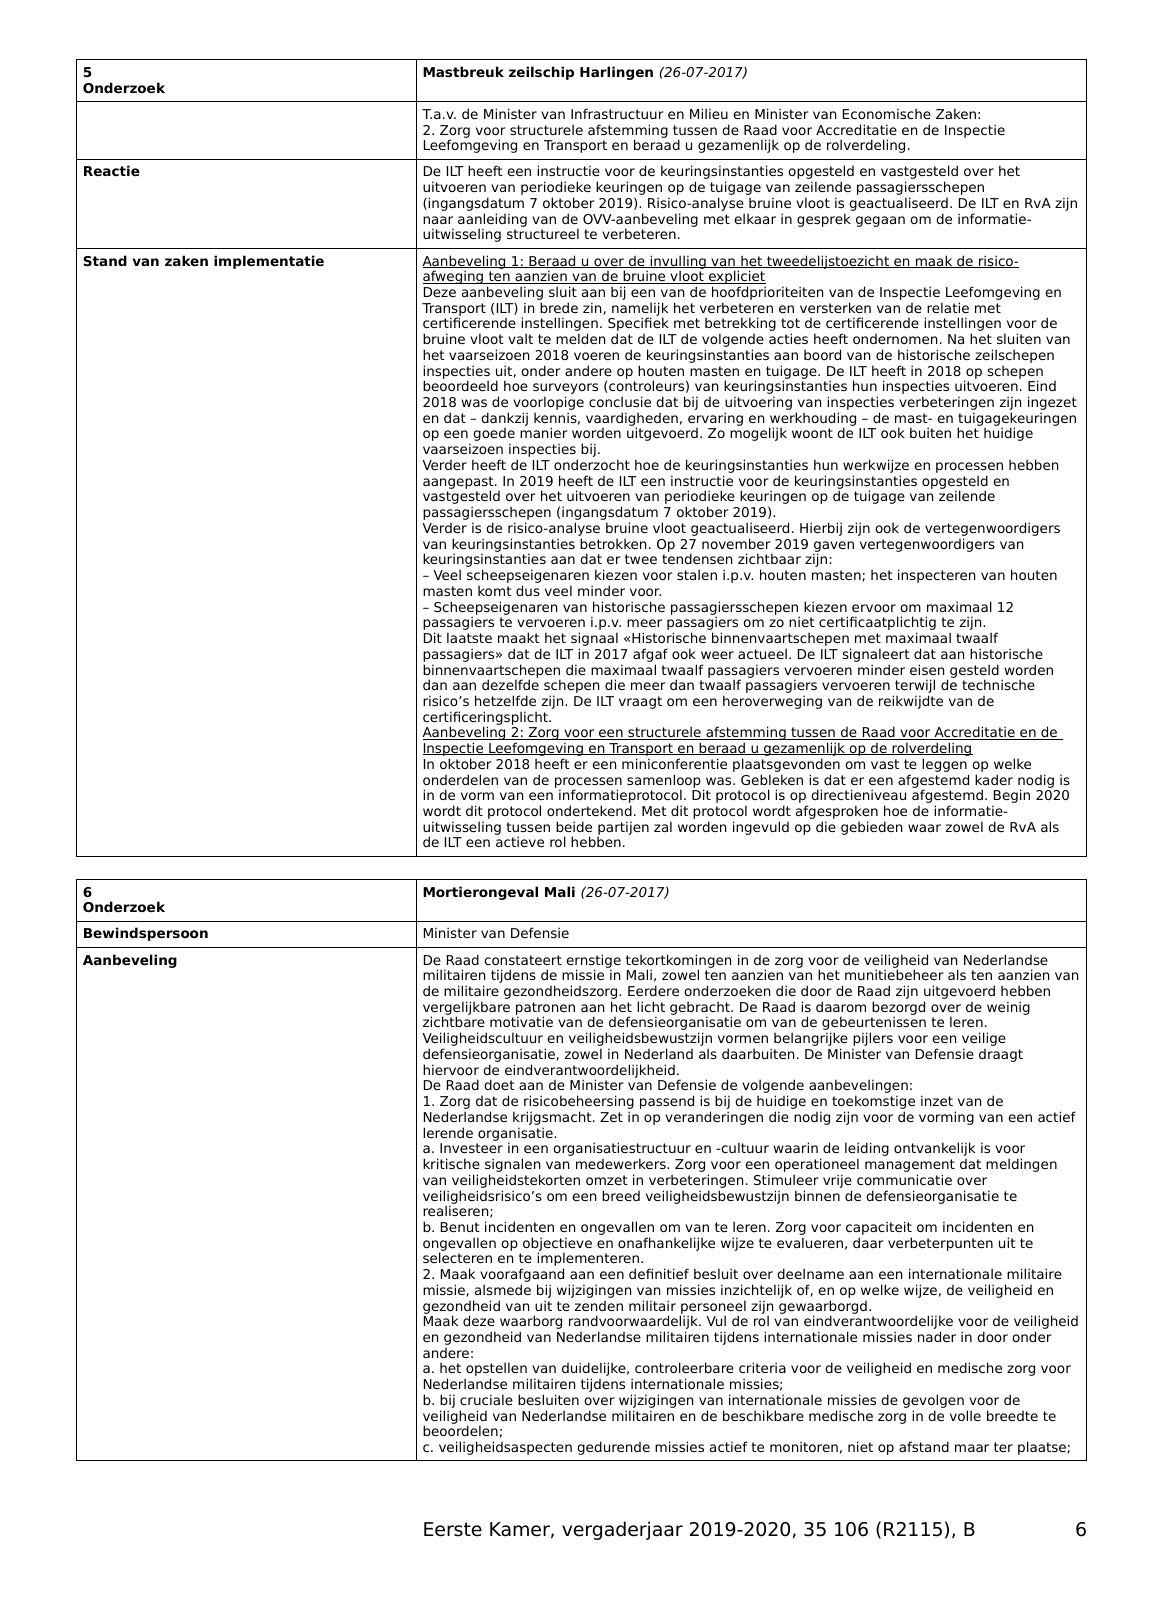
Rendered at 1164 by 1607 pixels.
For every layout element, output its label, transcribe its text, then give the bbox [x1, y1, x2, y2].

table_cell T.a.v. de Minister van Infrastructuur en Milieu en Minister van Economische Zaken: 2. Zorg voor structurele afstemming tussen de Raad voor Accreditatie en de Inspectie Leefomgeving en Transport en beraad u gezamenlijk op de rolverdeling. [417, 102, 1086, 158]
table_header Mortierongeval Mali (26-07-2017) [417, 880, 1086, 921]
table_header 5 Onderzoek [77, 60, 416, 101]
table_cell Aanbeveling [77, 948, 416, 1460]
table_cell De Raad constateert ernstige tekortkomingen in de zorg voor de veiligheid van Nederlandse militairen tijdens de missie in Mali, zowel ten aanzien van het munitiebeheer als ten aanzien van de militaire gezondheidszorg. Eerdere onderzoeken die door de Raad zijn uitgevoerd hebben vergelijkbare patronen aan het licht gebracht. De Raad is daarom bezorgd over de weinig zichtbare motivatie van de defensieorganisatie om van de gebeurtenissen te leren. Veiligheidscultuur en veiligheidsbewustzijn vormen belangrijke pijlers voor een veilige defensieorganisatie, zowel in Nederland als daarbuiten. De Minister van Defensie draagt hiervoor de eindverantwoordelijkheid. De Raad doet aan de Minister van Defensie de volgende aanbevelingen: 1. Zorg dat de risicobeheersing passend is bij de huidige en toekomstige inzet van de Nederlandse krijgsmacht. Zet in op veranderingen die nodig zijn voor de vorming van een actief lerende organisatie. a. Investeer in een organisatiestructuur en -cultuur waarin de leiding ontvankelijk is voor kritische signalen van medewerkers. Zorg voor een operationeel management dat meldingen van veiligheidstekorten omzet in verbeteringen. Stimuleer vrije communicatie over veiligheidsrisico’s om een breed veiligheidsbewustzijn binnen de defensieorganisatie te realiseren; b. Benut incidenten en ongevallen om van te leren. Zorg voor capaciteit om incidenten en ongevallen op objectieve en onafhankelijke wijze te evalueren, daar verbeterpunten uit te selecteren en te implementeren. 2. Maak voorafgaand aan een definitief besluit over deelname aan een internationale militaire missie, alsmede bij wijzigingen van missies inzichtelijk of, en op welke wijze, de veiligheid en gezondheid van uit te zenden militair personeel zijn gewaarborgd. Maak deze waarborg randvoorwaardelijk. Vul de rol van eindverantwoordelijke voor de veiligheid en gezondheid van Nederlandse militairen tijdens internationale missies nader in door onder andere: a. het opstellen van duidelijke, controleerbare criteria voor de veiligheid en medische zorg voor Nederlandse militairen tijdens internationale missies; b. bij cruciale besluiten over wijzigingen van internationale missies de gevolgen voor de veiligheid van Nederlandse militairen en de beschikbare medische zorg in de volle breedte te beoordelen; c. veiligheidsaspecten gedurende missies actief te monitoren, niet op afstand maar ter plaatse; [417, 948, 1086, 1460]
table_cell [77, 102, 416, 158]
table_header 6 Onderzoek [77, 880, 416, 921]
table_cell Bewindspersoon [77, 922, 416, 947]
table_cell Stand van zaken implementatie [77, 249, 416, 856]
table_header Mastbreuk zeilschip Harlingen (26-07-2017) [417, 60, 1086, 101]
table_cell Reactie [77, 160, 416, 248]
table_cell Aanbeveling 1: Beraad u over de invulling van het tweedelijstoezicht en maak de risico-afweging ten aanzien van de bruine vloot expliciet Deze aanbeveling sluit aan bij een van de hoofdprioriteiten van de Inspectie Leefomgeving en Transport (ILT) in brede zin, namelijk het verbeteren en versterken van de relatie met certificerende instellingen. Specifiek met betrekking tot de certificerende instellingen voor de bruine vloot valt te melden dat de ILT de volgende acties heeft ondernomen. Na het sluiten van het vaarseizoen 2018 voeren de keuringsinstanties aan boord van de historische zeilschepen inspecties uit, onder andere op houten masten en tuigage. De ILT heeft in 2018 op schepen beoordeeld hoe surveyors (controleurs) van keuringsinstanties hun inspecties uitvoeren. Eind 2018 was de voorlopige conclusie dat bij de uitvoering van inspecties verbeteringen zijn ingezet en dat – dankzij kennis, vaardigheden, ervaring en werkhouding – de mast- en tuigagekeuringen op een goede manier worden uitgevoerd. Zo mogelijk woont de ILT ook buiten het huidige vaarseizoen inspecties bij. Verder heeft de ILT onderzocht hoe de keuringsinstanties hun werkwijze en processen hebben aangepast. In 2019 heeft de ILT een instructie voor de keuringsinstanties opgesteld en vastgesteld over het uitvoeren van periodieke keuringen op de tuigage van zeilende passagiersschepen (ingangsdatum 7 oktober 2019). Verder is de risico-analyse bruine vloot geactualiseerd. Hierbij zijn ook de vertegenwoordigers van keuringsinstanties betrokken. Op 27 november 2019 gaven vertegenwoordigers van keuringsinstanties aan dat er twee tendensen zichtbaar zijn: – Veel scheepseigenaren kiezen voor stalen i.p.v. houten masten; het inspecteren van houten masten komt dus veel minder voor. – Scheepseigenaren van historische passagiersschepen kiezen ervoor om maximaal 12 passagiers te vervoeren i.p.v. meer passagiers om zo niet certificaatplichtig te zijn. Dit laatste maakt het signaal «Historische binnenvaartschepen met maximaal twaalf passagiers» dat de ILT in 2017 afgaf ook weer actueel. De ILT signaleert dat aan historische binnenvaartschepen die maximaal twaalf passagiers vervoeren minder eisen gesteld worden dan aan dezelfde schepen die meer dan twaalf passagiers vervoeren terwijl de technische risico’s hetzelfde zijn. De ILT vraagt om een heroverweging van de reikwijdte van de certificeringsplicht. Aanbeveling 2: Zorg voor een structurele afstemming tussen de Raad voor Accreditatie en de Inspectie Leefomgeving en Transport en beraad u gezamenlijk op de rolverdeling In oktober 2018 heeft er een miniconferentie plaatsgevonden om vast te leggen op welke onderdelen van de processen samenloop was. Gebleken is dat er een afgestemd kader nodig is in de vorm van een informatieprotocol. Dit protocol is op directieniveau afgestemd. Begin 2020 wordt dit protocol ondertekend. Met dit protocol wordt afgesproken hoe de informatie-uitwisseling tussen beide partijen zal worden ingevuld op die gebieden waar zowel de RvA als de ILT een actieve rol hebben. [417, 249, 1086, 856]
table_cell De ILT heeft een instructie voor de keuringsinstanties opgesteld en vastgesteld over het uitvoeren van periodieke keuringen op de tuigage van zeilende passagiersschepen (ingangsdatum 7 oktober 2019). Risico-analyse bruine vloot is geactualiseerd. De ILT en RvA zijn naar aanleiding van de OVV-aanbeveling met elkaar in gesprek gegaan om de informatie-uitwisseling structureel te verbeteren. [417, 160, 1086, 248]
table_cell Minister van Defensie [417, 922, 1086, 947]
